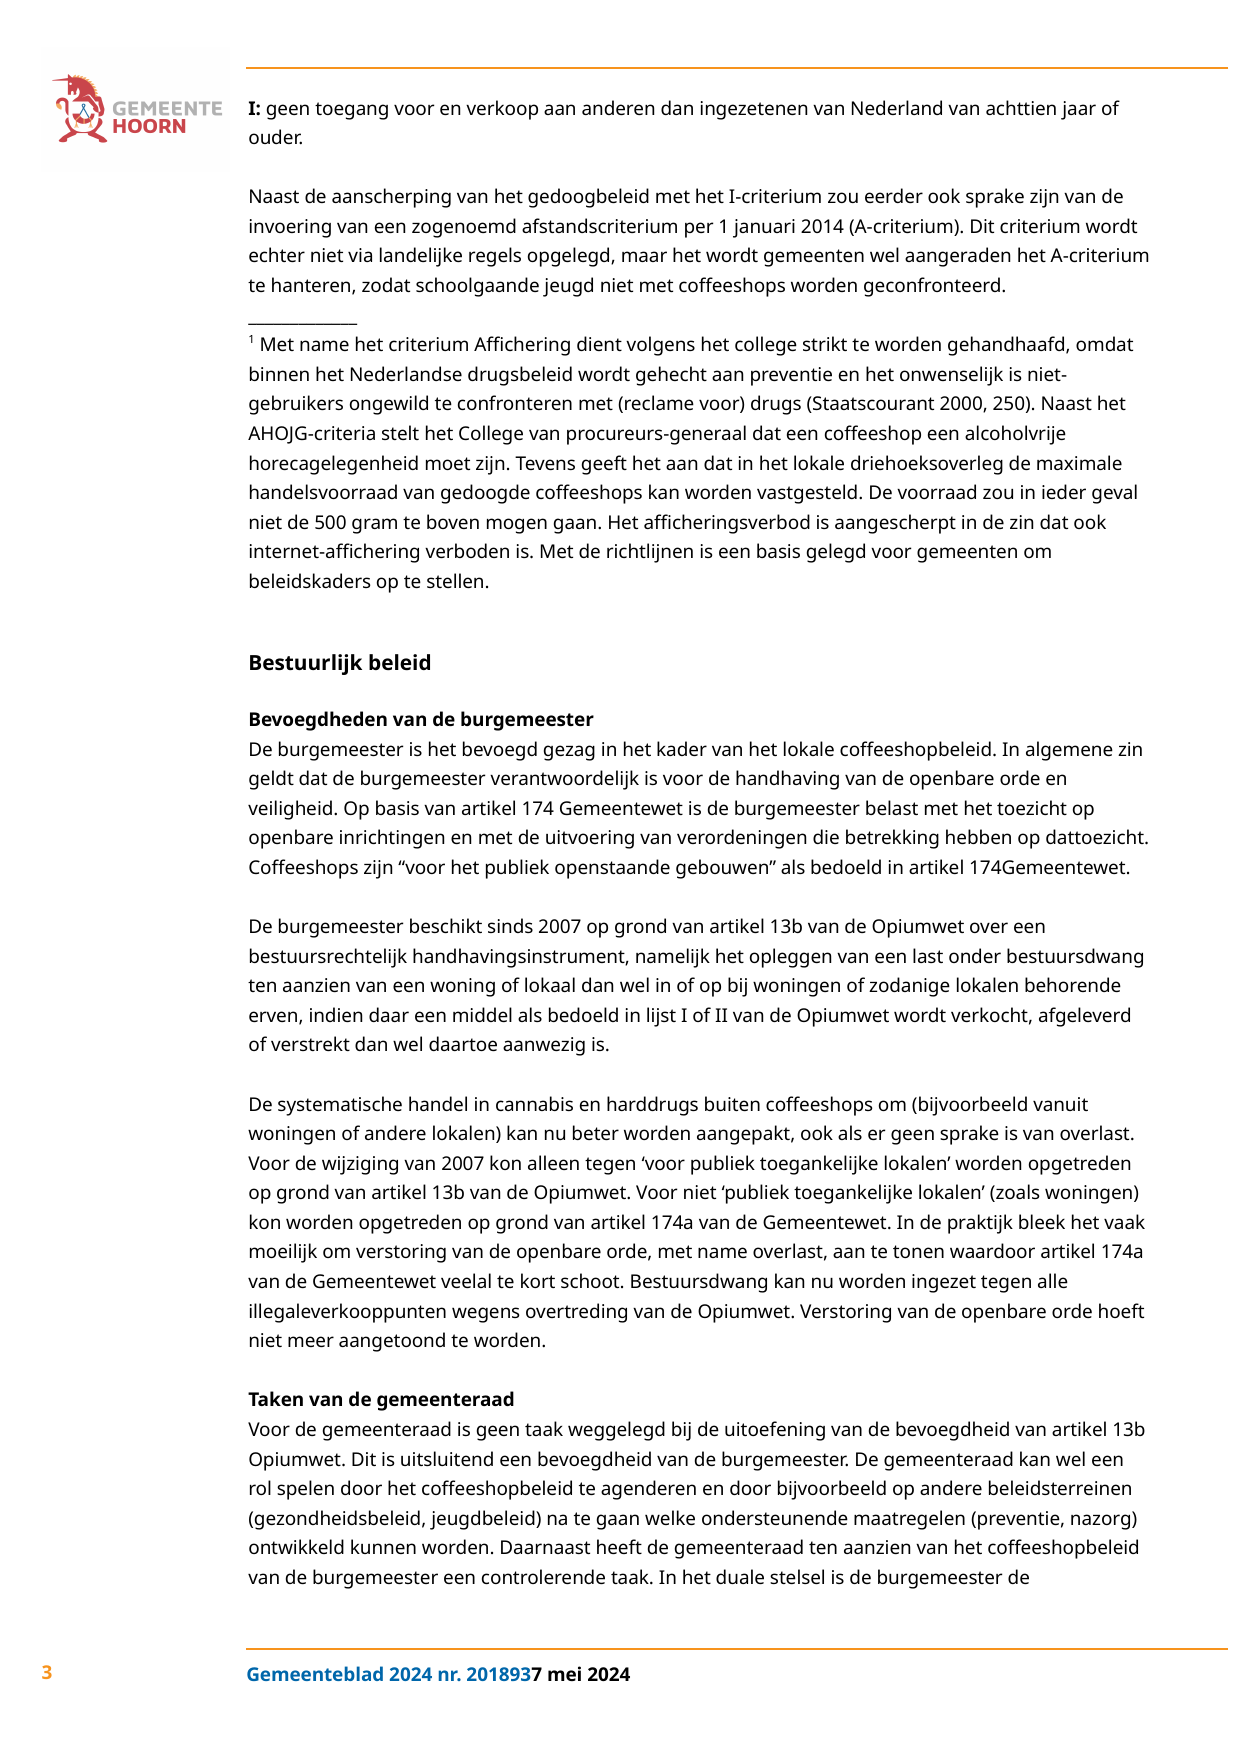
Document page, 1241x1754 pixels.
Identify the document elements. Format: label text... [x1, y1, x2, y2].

text Naast de aanscherping van het gedoogbeleid met het I-criterium zou eerder ook sprake zijn van de invoering van een zogenoemd afstandscriterium per 1 januari 2014 (A-criterium). Dit criterium wordt echter niet via landelijke regels opgelegd, maar het wordt gemeenten wel aangeraden het A-criterium te hanteren, zodat schoolgaande jeugd niet met coffeeshops worden geconfronteerd. [248, 183, 1152, 298]
text 1 Met name het criterium Affichering dient volgens het college strikt te worden gehandhaafd, omdat binnen het Nederlandse drugsbeleid wordt gehecht aan preventie en het onwenselijk is niet-gebruikers ongewild te confronteren met (reclame voor) drugs (Staatscourant 2000, 250). Naast het AHOJG-criteria stelt het College van procureurs-generaal dat een coffeeshop een alcoholvrije horecagelegenheid moet zijn. Tevens geeft het aan dat in het lokale driehoeksoverleg de maximale handelsvoorraad van gedoogde coffeeshops kan worden vastgesteld. De voorraad zou in ieder geval niet de 500 gram te boven mogen gaan. Het afficheringsverbod is aangescherpt in de zin dat ook internet-affichering verboden is. Met de richtlijnen is een basis gelegd voor gemeenten om beleidskaders op te stellen. [248, 331, 1152, 594]
text _____________ [248, 302, 1152, 328]
text De burgemeester is het bevoegd gezag in het kader van het lokale coffeeshopbeleid. In algemene zin geldt dat de burgemeester verantwoordelijk is voor de handhaving van de openbare orde en veiligheid. Op basis van artikel 174 Gemeentewet is de burgemeester belast met het toezicht op openbare inrichtingen en met de uitvoering van verordeningen die betrekking hebben op dattoezicht. Coffeeshops zijn “voor het publiek openstaande gebouwen” als bedoeld in artikel 174Gemeentewet. [248, 736, 1152, 880]
picture [41, 47, 231, 172]
text Bevoegdheden van de burgemeester [248, 706, 1152, 732]
text Bestuurlijk beleid [248, 648, 1152, 677]
text Voor de gemeenteraad is geen taak weggelegd bij de uitoefening van de bevoegdheid van artikel 13b Opiumwet. Dit is uitsluitend een bevoegdheid van de burgemeester. De gemeenteraad kan wel een rol spelen door het coffeeshopbeleid te agenderen en door bijvoorbeeld op andere beleidsterreinen (gezondheidsbeleid, jeugdbeleid) na te gaan welke ondersteunende maatregelen (preventie, nazorg) ontwikkeld kunnen worden. Daarnaast heeft de gemeenteraad ten aanzien van het coffeeshopbeleid van de burgemeester een controlerende taak. In het duale stelsel is de burgemeester de [248, 1416, 1152, 1590]
text I: geen toegang voor en verkoop aan anderen dan ingezetenen van Nederland van achttien jaar of ouder. [248, 95, 1152, 150]
text De burgemeester beschikt sinds 2007 op grond van artikel 13b van de Opiumwet over een bestuursrechtelijk handhavingsinstrument, namelijk het opleggen van een last onder bestuursdwang ten aanzien van een woning of lokaal dan wel in of op bij woningen of zodanige lokalen behorende erven, indien daar een middel als bedoeld in lijst I of II van de Opiumwet wordt verkocht, afgeleverd of verstrekt dan wel daartoe aanwezig is. [248, 913, 1152, 1057]
text De systematische handel in cannabis en harddrugs buiten coffeeshops om (bijvoorbeeld vanuit woningen of andere lokalen) kan nu beter worden aangepakt, ook als er geen sprake is van overlast. Voor de wijziging van 2007 kon alleen tegen ‘voor publiek toegankelijke lokalen’ worden opgetreden op grond van artikel 13b van de Opiumwet. Voor niet ‘publiek toegankelijke lokalen’ (zoals woningen) kon worden opgetreden op grond van artikel 174a van de Gemeentewet. In de praktijk bleek het vaak moeilijk om verstoring van de openbare orde, met name overlast, aan te tonen waardoor artikel 174a van de Gemeentewet veelal te kort schoot. Bestuursdwang kan nu worden ingezet tegen alle illegaleverkooppunten wegens overtreding van de Opiumwet. Verstoring van de openbare orde hoeft niet meer aangetoond te worden. [248, 1091, 1152, 1353]
text Taken van de gemeenteraad [248, 1387, 1152, 1412]
